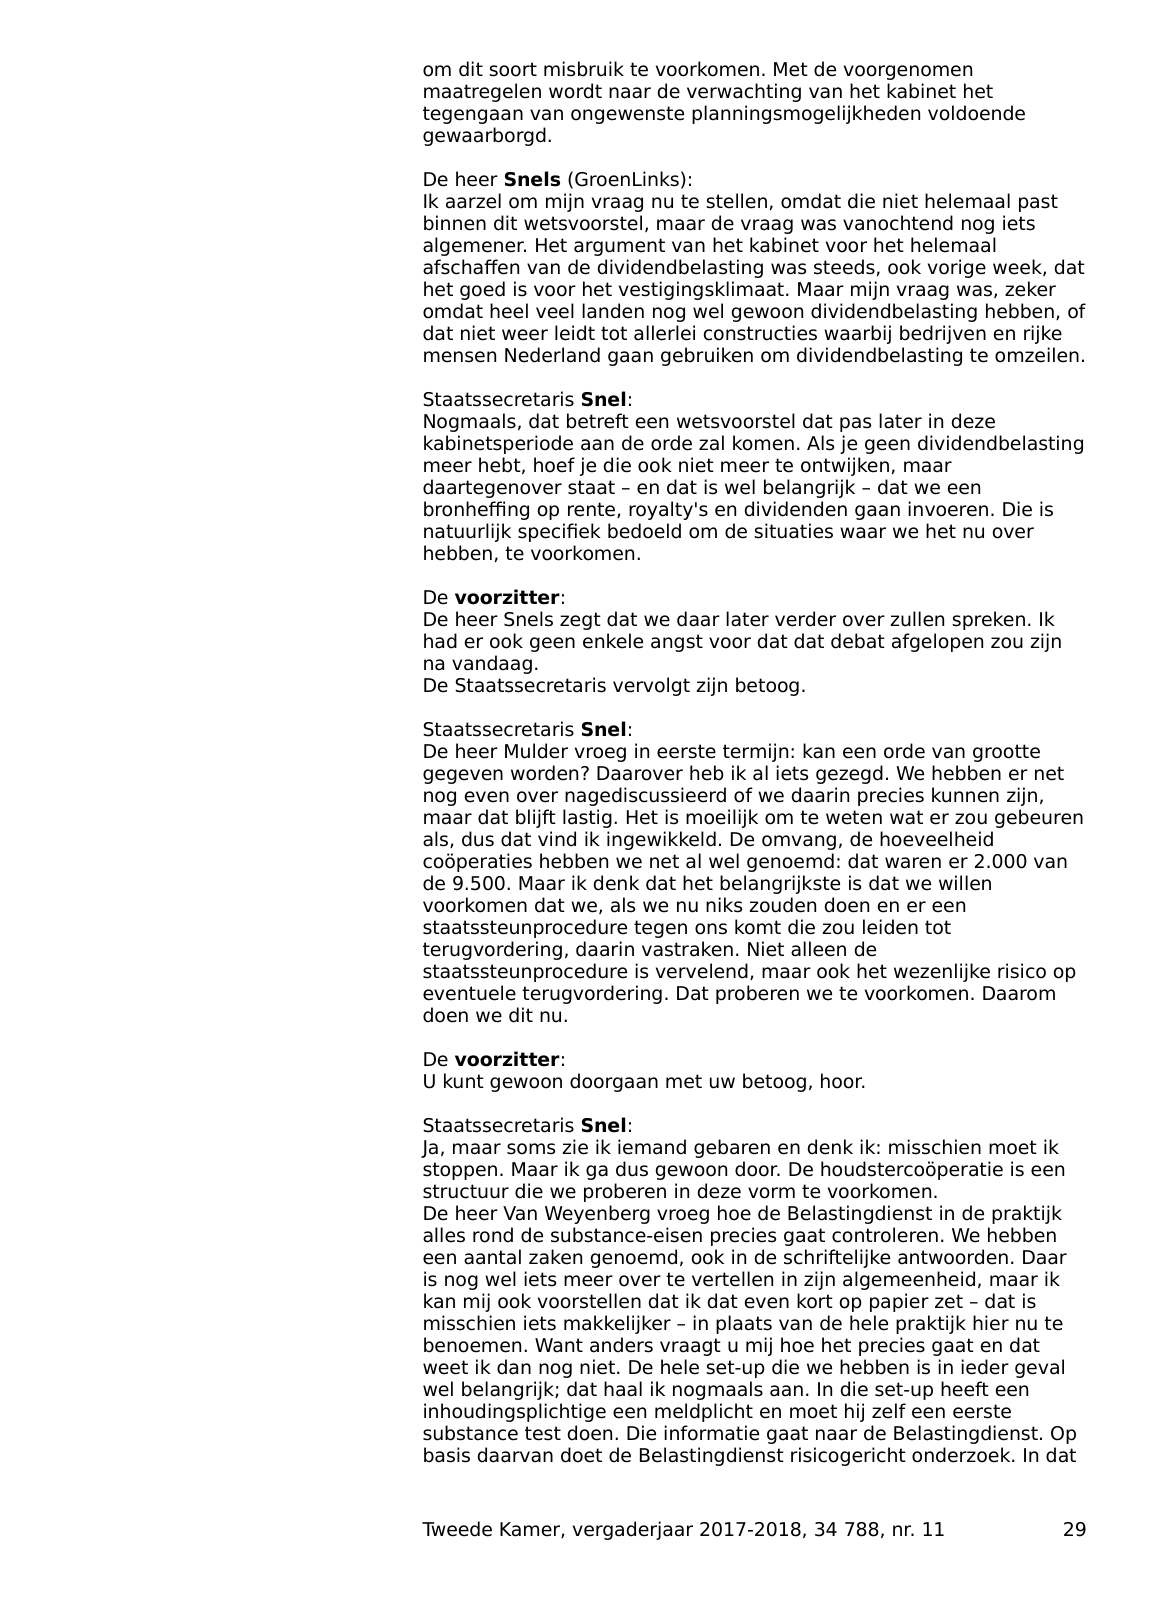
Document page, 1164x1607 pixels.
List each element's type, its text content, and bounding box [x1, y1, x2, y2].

text U kunt gewoon doorgaan met uw betoog, hoor. [422, 1071, 1087, 1093]
text De voorzitter: [422, 1049, 1087, 1071]
text De heer Mulder vroeg in eerste termijn: kan een orde van grootte gegeven worden? Daarover heb ik al iets gezegd. We hebben er net nog even over nagediscussieerd of we daarin precies kunnen zijn, maar dat blijft lastig. Het is moeilijk om te weten wat er zou gebeuren als, dus dat vind ik ingewikkeld. De omvang, de hoeveelheid coöperaties hebben we net al wel genoemd: dat waren er 2.000 van de 9.500. Maar ik denk dat het belangrijkste is dat we willen voorkomen dat we, als we nu niks zouden doen en er een staatssteunprocedure tegen ons komt die zou leiden tot terugvordering, daarin vastraken. Niet alleen de staatssteunprocedure is vervelend, maar ook het wezenlijke risico op eventuele terugvordering. Dat proberen we te voorkomen. Daarom doen we dit nu. [422, 741, 1087, 1027]
text De heer Snels zegt dat we daar later verder over zullen spreken. Ik had er ook geen enkele angst voor dat dat debat afgelopen zou zijn na vandaag. [422, 609, 1087, 675]
text Ik aarzel om mijn vraag nu te stellen, omdat die niet helemaal past binnen dit wetsvoorstel, maar de vraag was vanochtend nog iets algemener. Het argument van het kabinet voor het helemaal afschaffen van de dividendbelasting was steeds, ook vorige week, dat het goed is voor het vestigingsklimaat. Maar mijn vraag was, zeker omdat heel veel landen nog wel gewoon dividendbelasting hebben, of dat niet weer leidt tot allerlei constructies waarbij bedrijven en rijke mensen Nederland gaan gebruiken om dividendbelasting te omzeilen. [422, 191, 1087, 367]
text Staatssecretaris Snel: [422, 389, 1087, 411]
text De voorzitter: [422, 587, 1087, 609]
text De heer Van Weyenberg vroeg hoe de Belastingdienst in de praktijk alles rond de substance-eisen precies gaat controleren. We hebben een aantal zaken genoemd, ook in de schriftelijke antwoorden. Daar is nog wel iets meer over te vertellen in zijn algemeenheid, maar ik kan mij ook voorstellen dat ik dat even kort op papier zet – dat is misschien iets makkelijker – in plaats van de hele praktijk hier nu te benoemen. Want anders vraagt u mij hoe het precies gaat en dat weet ik dan nog niet. De hele set-up die we hebben is in ieder geval wel belangrijk; dat haal ik nogmaals aan. In die set-up heeft een inhoudingsplichtige een meldplicht en moet hij zelf een eerste substance test doen. Die informatie gaat naar de Belastingdienst. Op basis daarvan doet de Belastingdienst risicogericht onderzoek. In dat [422, 1203, 1087, 1467]
text Staatssecretaris Snel: [422, 719, 1087, 741]
text De heer Snels (GroenLinks): [422, 169, 1087, 191]
text om dit soort misbruik te voorkomen. Met de voorgenomen maatregelen wordt naar de verwachting van het kabinet het tegengaan van ongewenste planningsmogelijkheden voldoende gewaarborgd. [422, 59, 1087, 147]
text Nogmaals, dat betreft een wetsvoorstel dat pas later in deze kabinetsperiode aan de orde zal komen. Als je geen dividendbelasting meer hebt, hoef je die ook niet meer te ontwijken, maar daartegenover staat – en dat is wel belangrijk – dat we een bronheffing op rente, royalty's en dividenden gaan invoeren. Die is natuurlijk specifiek bedoeld om de situaties waar we het nu over hebben, te voorkomen. [422, 411, 1087, 565]
text Staatssecretaris Snel: [422, 1115, 1087, 1137]
text Ja, maar soms zie ik iemand gebaren en denk ik: misschien moet ik stoppen. Maar ik ga dus gewoon door. De houdstercoöperatie is een structuur die we proberen in deze vorm te voorkomen. [422, 1137, 1087, 1203]
text De Staatssecretaris vervolgt zijn betoog. [422, 675, 1087, 697]
